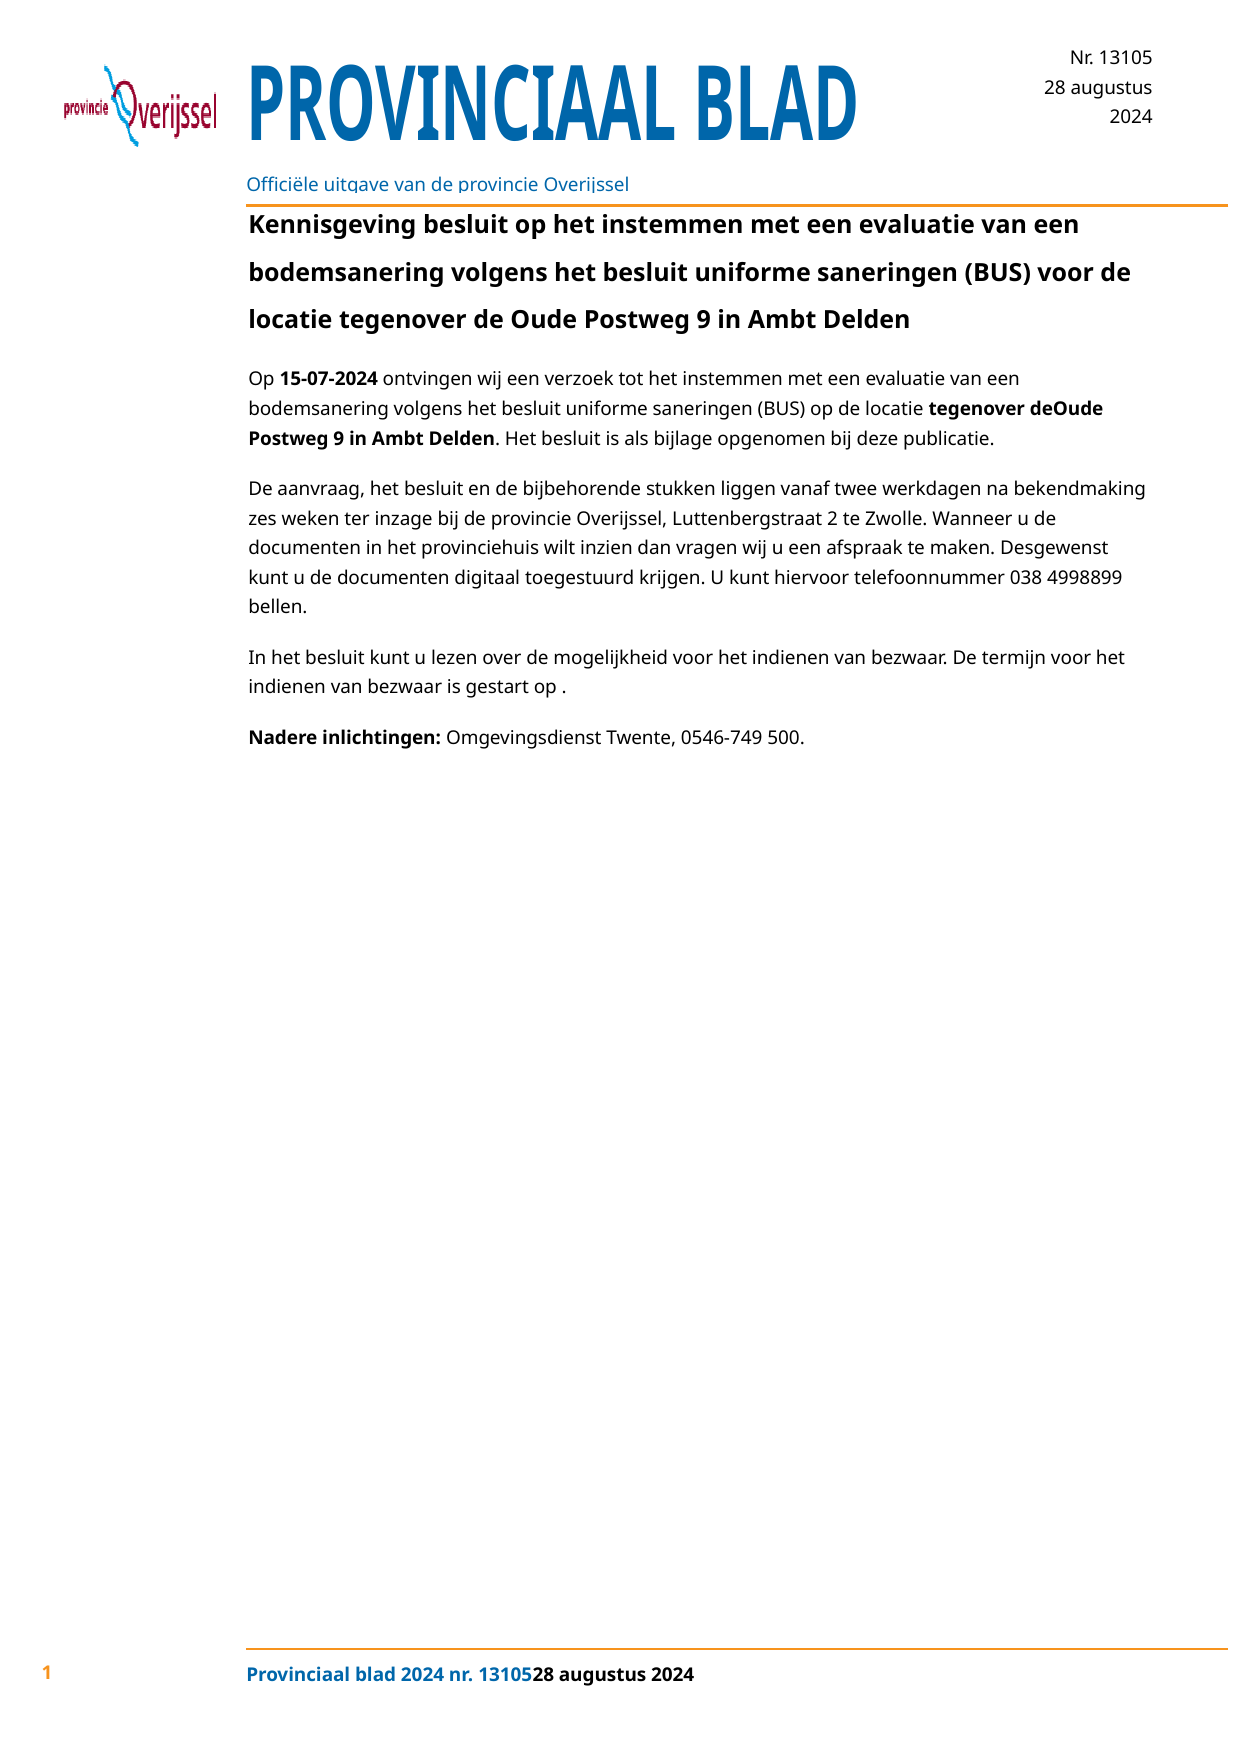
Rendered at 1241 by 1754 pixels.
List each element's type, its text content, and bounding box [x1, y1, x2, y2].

text Op 15-07-2024 ontvingen wij een verzoek tot het instemmen met een evaluatie van een bodemsanering volgens het besluit uniforme saneringen (BUS) op de locatie tegenover deOude Postweg 9 in Ambt Delden. Het besluit is als bijlage opgenomen bij deze publicatie. [248, 366, 1152, 450]
text De aanvraag, het besluit en de bijbehorende stukken liggen vanaf twee werkdagen na bekendmaking zes weken ter inzage bij de provincie Overijssel, Luttenbergstraat 2 te Zwolle. Wanneer u de documenten in het provinciehuis wilt inzien dan vragen wij u een afspraak te maken. Desgewenst kunt u de documenten digitaal toegestuurd krijgen. U kunt hiervoor telefoonnummer 038 4998899 bellen. [248, 475, 1152, 619]
picture [41, 47, 231, 172]
text Nadere inlichtingen: Omgevingsdienst Twente, 0546-749 500. [248, 724, 1152, 749]
text Kennisgeving besluit op het instemmen met een evaluatie van een bodemsanering volgens het besluit uniforme saneringen (BUS) voor de locatie tegenover de Oude Postweg 9 in Ambt Delden [248, 207, 1152, 336]
text In het besluit kunt u lezen over de mogelijkheid voor het indienen van bezwaar. De termijn voor het indienen van bezwaar is gestart op . [248, 644, 1152, 699]
